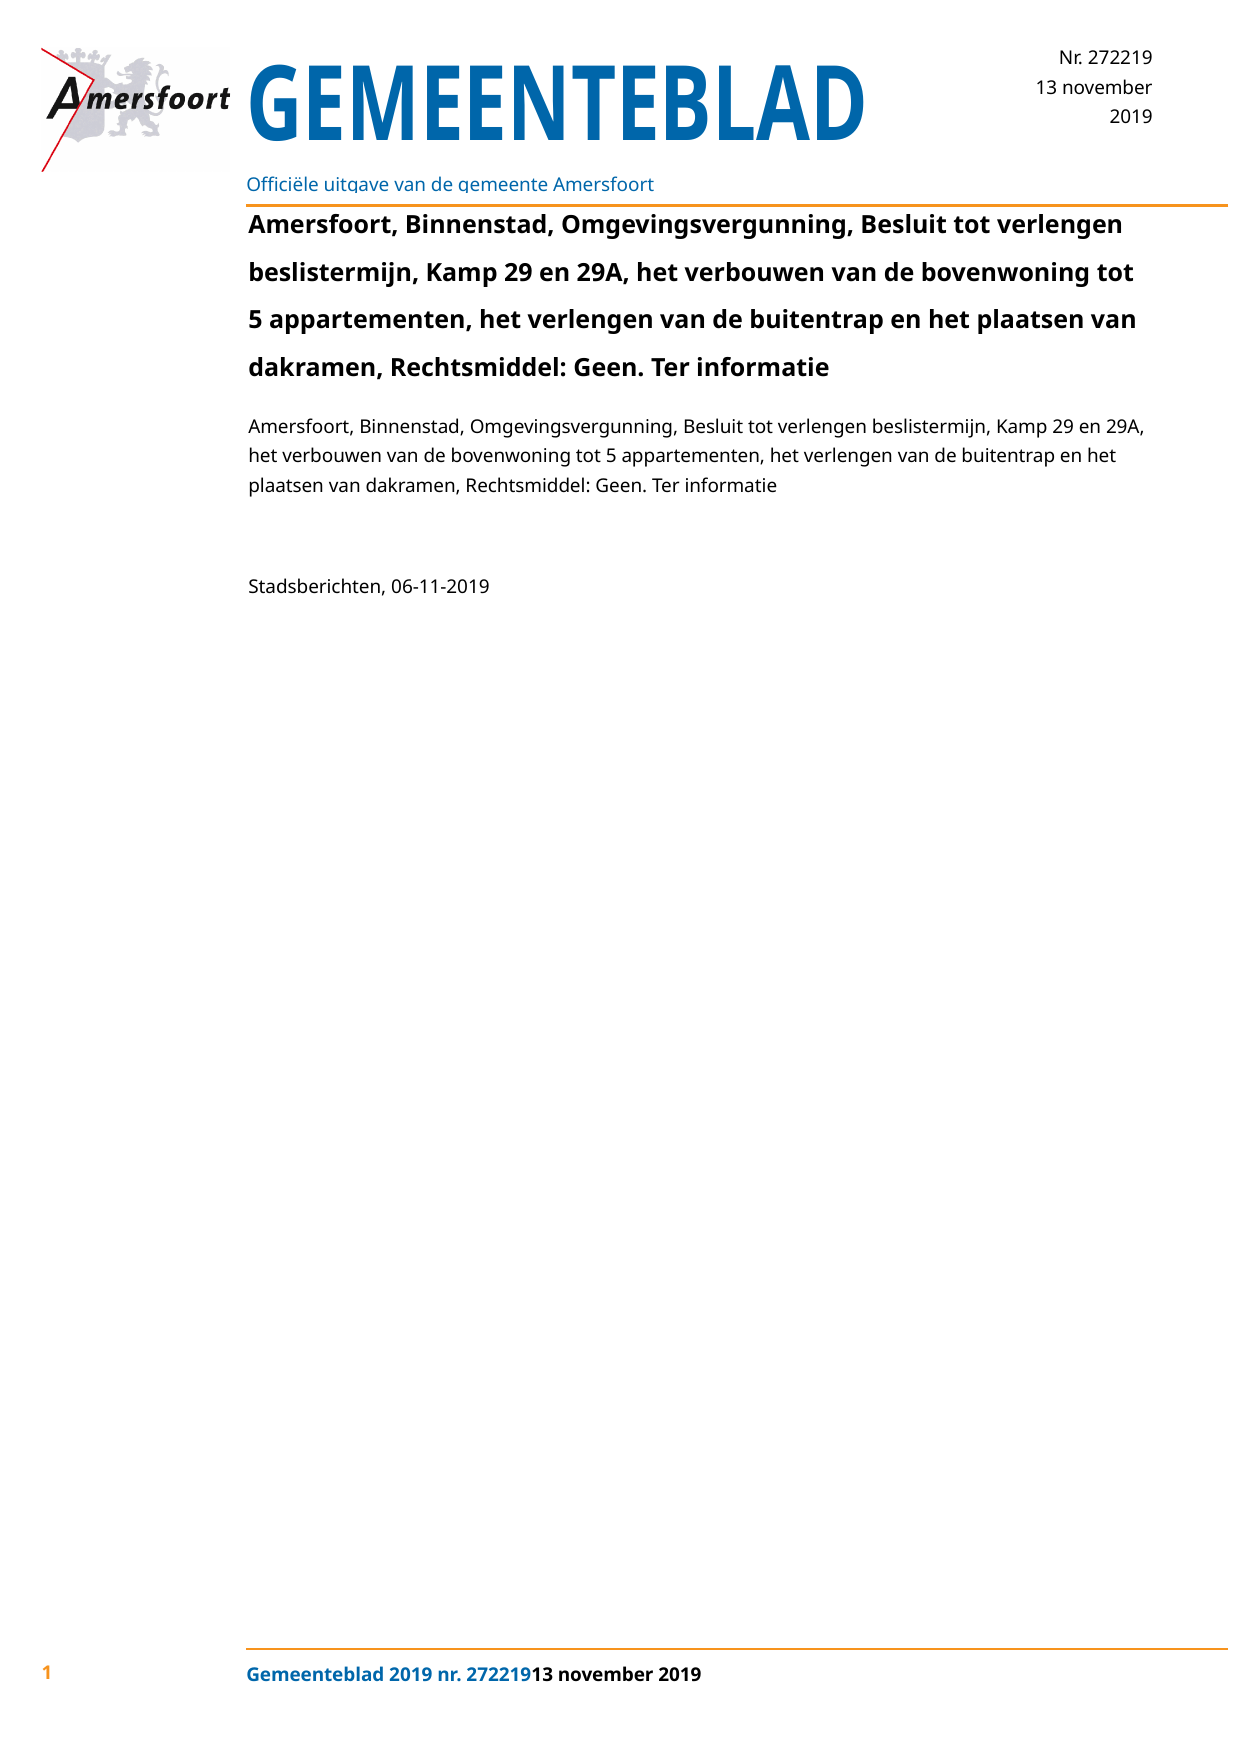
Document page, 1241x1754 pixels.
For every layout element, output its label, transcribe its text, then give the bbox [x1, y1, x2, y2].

text Amersfoort, Binnenstad, Omgevingsvergunning, Besluit tot verlengen beslistermijn, Kamp 29 en 29A, het verbouwen van de bovenwoning tot 5 appartementen, het verlengen van de buitentrap en het plaatsen van dakramen, Rechtsmiddel: Geen. Ter informatie [248, 207, 1152, 384]
text Amersfoort, Binnenstad, Omgevingsvergunning, Besluit tot verlengen beslistermijn, Kamp 29 en 29A, het verbouwen van de bovenwoning tot 5 appartementen, het verlengen van de buitentrap en het plaatsen van dakramen, Rechtsmiddel: Geen. Ter informatie [248, 413, 1152, 498]
text Stadsberichten, 06-11-2019 [248, 573, 1152, 599]
picture [41, 47, 231, 172]
